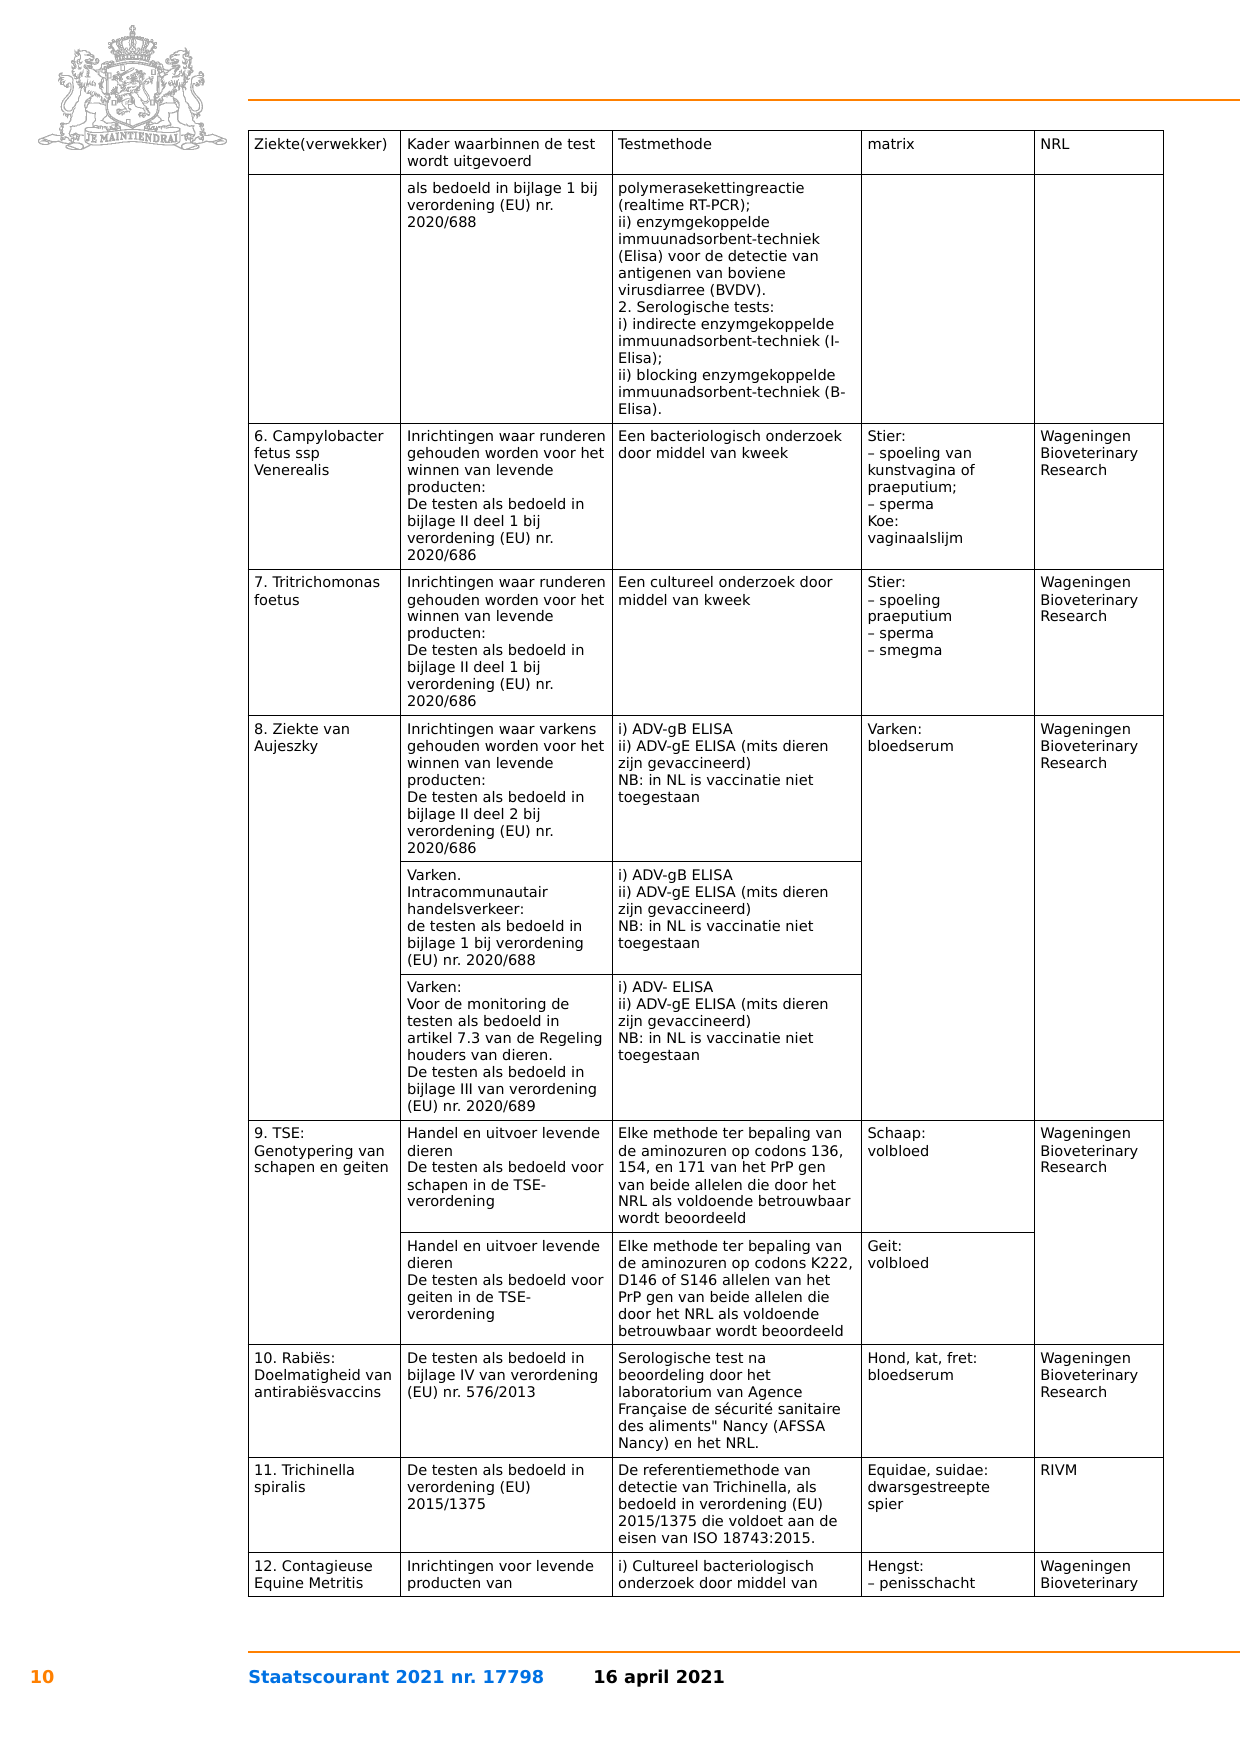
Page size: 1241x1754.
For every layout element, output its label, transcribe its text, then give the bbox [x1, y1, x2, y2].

table_cell Stier: – spoeling praeputium – sperma – smegma [862, 570, 1034, 715]
picture [38, 25, 227, 150]
table_header NRL [1035, 131, 1163, 174]
table_cell Wageningen Bioveterinary Research [1035, 1121, 1163, 1344]
table_cell Elke methode ter bepaling van de aminozuren op codons K222, D146 of S146 allelen van het PrP gen van beide allelen die door het NRL als voldoende betrouwbaar wordt beoordeeld [613, 1233, 861, 1344]
table_cell Varken. Intracommunautair handelsverkeer: de testen als bedoeld in bijlage 1 bij verordening (EU) nr. 2020/688 [401, 862, 612, 973]
table_header Kader waarbinnen de test wordt uitgevoerd [401, 131, 612, 174]
table_cell Wageningen Bioveterinary Research [1035, 570, 1163, 715]
table_cell 8. Ziekte van Aujeszky [249, 716, 400, 1120]
table_cell Elke methode ter bepaling van de aminozuren op codons 136, 154, en 171 van het PrP gen van beide allelen die door het NRL als voldoende betrouwbaar wordt beoordeeld [613, 1121, 861, 1232]
table_cell als bedoeld in bijlage 1 bij verordening (EU) nr. 2020/688 [401, 175, 612, 422]
table_cell 6. Campylobacter fetus ssp Venerealis [249, 424, 400, 569]
table_cell [1035, 175, 1163, 422]
table_cell Equidae, suidae: dwarsgestreepte spier [862, 1458, 1034, 1552]
table_cell Handel en uitvoer levende dieren De testen als bedoeld voor schapen in de TSE-verordening [401, 1121, 612, 1232]
table_cell [249, 175, 400, 422]
table_cell 12. Contagieuse Equine Metritis [249, 1553, 400, 1596]
table_cell Hengst: – penisschacht [862, 1553, 1034, 1596]
table_cell Wageningen Bioveterinary [1035, 1553, 1163, 1596]
table_cell 9. TSE: Genotypering van schapen en geiten [249, 1121, 400, 1344]
table_cell Stier: – spoeling van kunstvagina of praeputium; – sperma Koe: vaginaalslijm [862, 424, 1034, 569]
table_cell Een bacteriologisch onderzoek door middel van kweek [613, 424, 861, 569]
table_cell Hond, kat, fret: bloedserum [862, 1345, 1034, 1457]
table_header Testmethode [613, 131, 861, 174]
table_cell Inrichtingen waar varkens gehouden worden voor het winnen van levende producten: De testen als bedoeld in bijlage II deel 2 bij verordening (EU) nr. 2020/686 [401, 716, 612, 861]
table_cell De testen als bedoeld in bijlage IV van verordening (EU) nr. 576/2013 [401, 1345, 612, 1457]
table_cell Wageningen Bioveterinary Research [1035, 1345, 1163, 1457]
table_cell Wageningen Bioveterinary Research [1035, 716, 1163, 1120]
table_cell i) ADV- ELISA ii) ADV-gE ELISA (mits dieren zijn gevaccineerd) NB: in NL is vaccinatie niet toegestaan [613, 975, 861, 1120]
table_cell Inrichtingen waar runderen gehouden worden voor het winnen van levende producten: De testen als bedoeld in bijlage II deel 1 bij verordening (EU) nr. 2020/686 [401, 570, 612, 715]
table_cell 11. Trichinella spiralis [249, 1458, 400, 1552]
table_cell Inrichtingen voor levende producten van [401, 1553, 612, 1596]
table_header Ziekte(verwekker) [249, 131, 400, 174]
table_header matrix [862, 131, 1034, 174]
table_cell Een cultureel onderzoek door middel van kweek [613, 570, 861, 715]
table_cell De referentiemethode van detectie van Trichinella, als bedoeld in verordening (EU) 2015/1375 die voldoet aan de eisen van ISO 18743:2015. [613, 1458, 861, 1552]
table_cell i) Cultureel bacteriologisch onderzoek door middel van [613, 1553, 861, 1596]
table_cell Varken: bloedserum [862, 716, 1034, 1120]
table_cell 7. Tritrichomonas foetus [249, 570, 400, 715]
table_cell Geit: volbloed [862, 1233, 1034, 1344]
table_cell [862, 175, 1034, 422]
table_cell Inrichtingen waar runderen gehouden worden voor het winnen van levende producten: De testen als bedoeld in bijlage II deel 1 bij verordening (EU) nr. 2020/686 [401, 424, 612, 569]
table_cell i) ADV-gB ELISA ii) ADV-gE ELISA (mits dieren zijn gevaccineerd) NB: in NL is vaccinatie niet toegestaan [613, 862, 861, 973]
table_cell De testen als bedoeld in verordening (EU) 2015/1375 [401, 1458, 612, 1552]
table_cell Schaap: volbloed [862, 1121, 1034, 1232]
table_cell 10. Rabiës: Doelmatigheid van antirabiësvaccins [249, 1345, 400, 1457]
table_cell Wageningen Bioveterinary Research [1035, 424, 1163, 569]
table_cell polymerasekettingreactie (realtime RT-PCR); ii) enzymgekoppelde immuunadsorbent-techniek (Elisa) voor de detectie van antigenen van boviene virusdiarree (BVDV). 2. Serologische tests: i) indirecte enzymgekoppelde immuunadsorbent-techniek (I-Elisa); ii) blocking enzymgekoppelde immuunadsorbent-techniek (B-Elisa). [613, 175, 861, 422]
table_cell Varken: Voor de monitoring de testen als bedoeld in artikel 7.3 van de Regeling houders van dieren. De testen als bedoeld in bijlage III van verordening (EU) nr. 2020/689 [401, 975, 612, 1120]
table_cell i) ADV-gB ELISA ii) ADV-gE ELISA (mits dieren zijn gevaccineerd) NB: in NL is vaccinatie niet toegestaan [613, 716, 861, 861]
table_cell Serologische test na beoordeling door het laboratorium van Agence Française de sécurité sanitaire des aliments" Nancy (AFSSA Nancy) en het NRL. [613, 1345, 861, 1457]
table_cell RIVM [1035, 1458, 1163, 1552]
table_cell Handel en uitvoer levende dieren De testen als bedoeld voor geiten in de TSE-verordening [401, 1233, 612, 1344]
